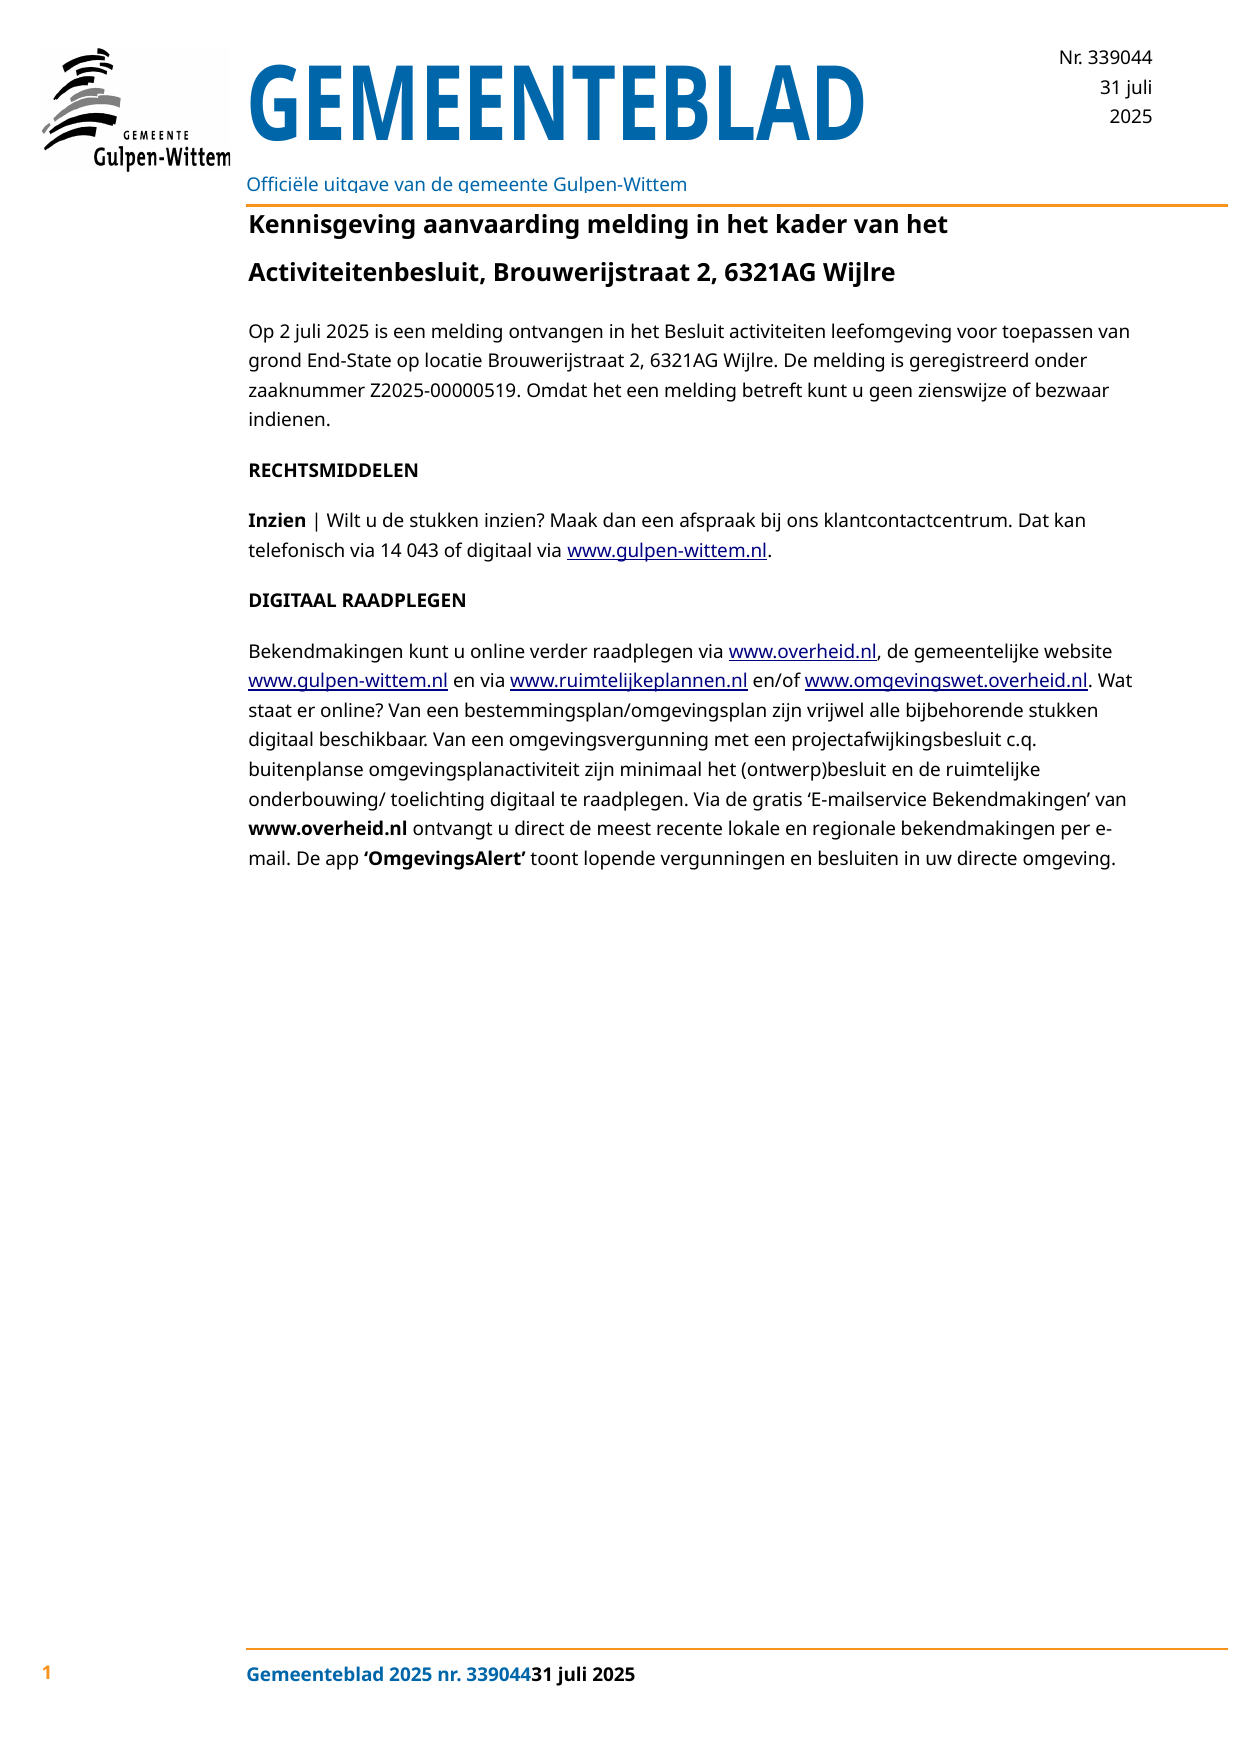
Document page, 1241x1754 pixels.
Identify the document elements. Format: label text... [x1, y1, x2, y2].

text RECHTSMIDDELEN [248, 457, 1152, 483]
text Inzien | Wilt u de stukken inzien? Maak dan een afspraak bij ons klantcontactcentrum. Dat kan telefonisch via 14 043 of digitaal via www.gulpen-wittem.nl. [248, 507, 1152, 563]
text DIGITAAL RAADPLEGEN [248, 587, 1152, 613]
picture [41, 47, 231, 172]
text Kennisgeving aanvaarding melding in het kader van het Activiteitenbesluit, Brouwerijstraat 2, 6321AG Wijlre [248, 207, 1152, 288]
text Op 2 juli 2025 is een melding ontvangen in het Besluit activiteiten leefomgeving voor toepassen van grond End-State op locatie Brouwerijstraat 2, 6321AG Wijlre. De melding is geregistreerd onder zaaknummer Z2025-00000519. Omdat het een melding betreft kunt u geen zienswijze of bezwaar indienen. [248, 318, 1152, 432]
text Bekendmakingen kunt u online verder raadplegen via www.overheid.nl, de gemeentelijke website www.gulpen-wittem.nl en via www.ruimtelijkeplannen.nl en/of www.omgevingswet.overheid.nl. Wat staat er online? Van een bestemmingsplan/omgevingsplan zijn vrijwel alle bijbehorende stukken digitaal beschikbaar. Van een omgevingsvergunning met een projectafwijkingsbesluit c.q. buitenplanse omgevingsplanactiviteit zijn minimaal het (ontwerp)besluit en de ruimtelijke onderbouwing/ toelichting digitaal te raadplegen. Via de gratis ‘E-mailservice Bekendmakingen’ van www.overheid.nl ontvangt u direct de meest recente lokale en regionale bekendmakingen per e-mail. De app ‘OmgevingsAlert’ toont lopende vergunningen en besluiten in uw directe omgeving. [248, 638, 1152, 871]
